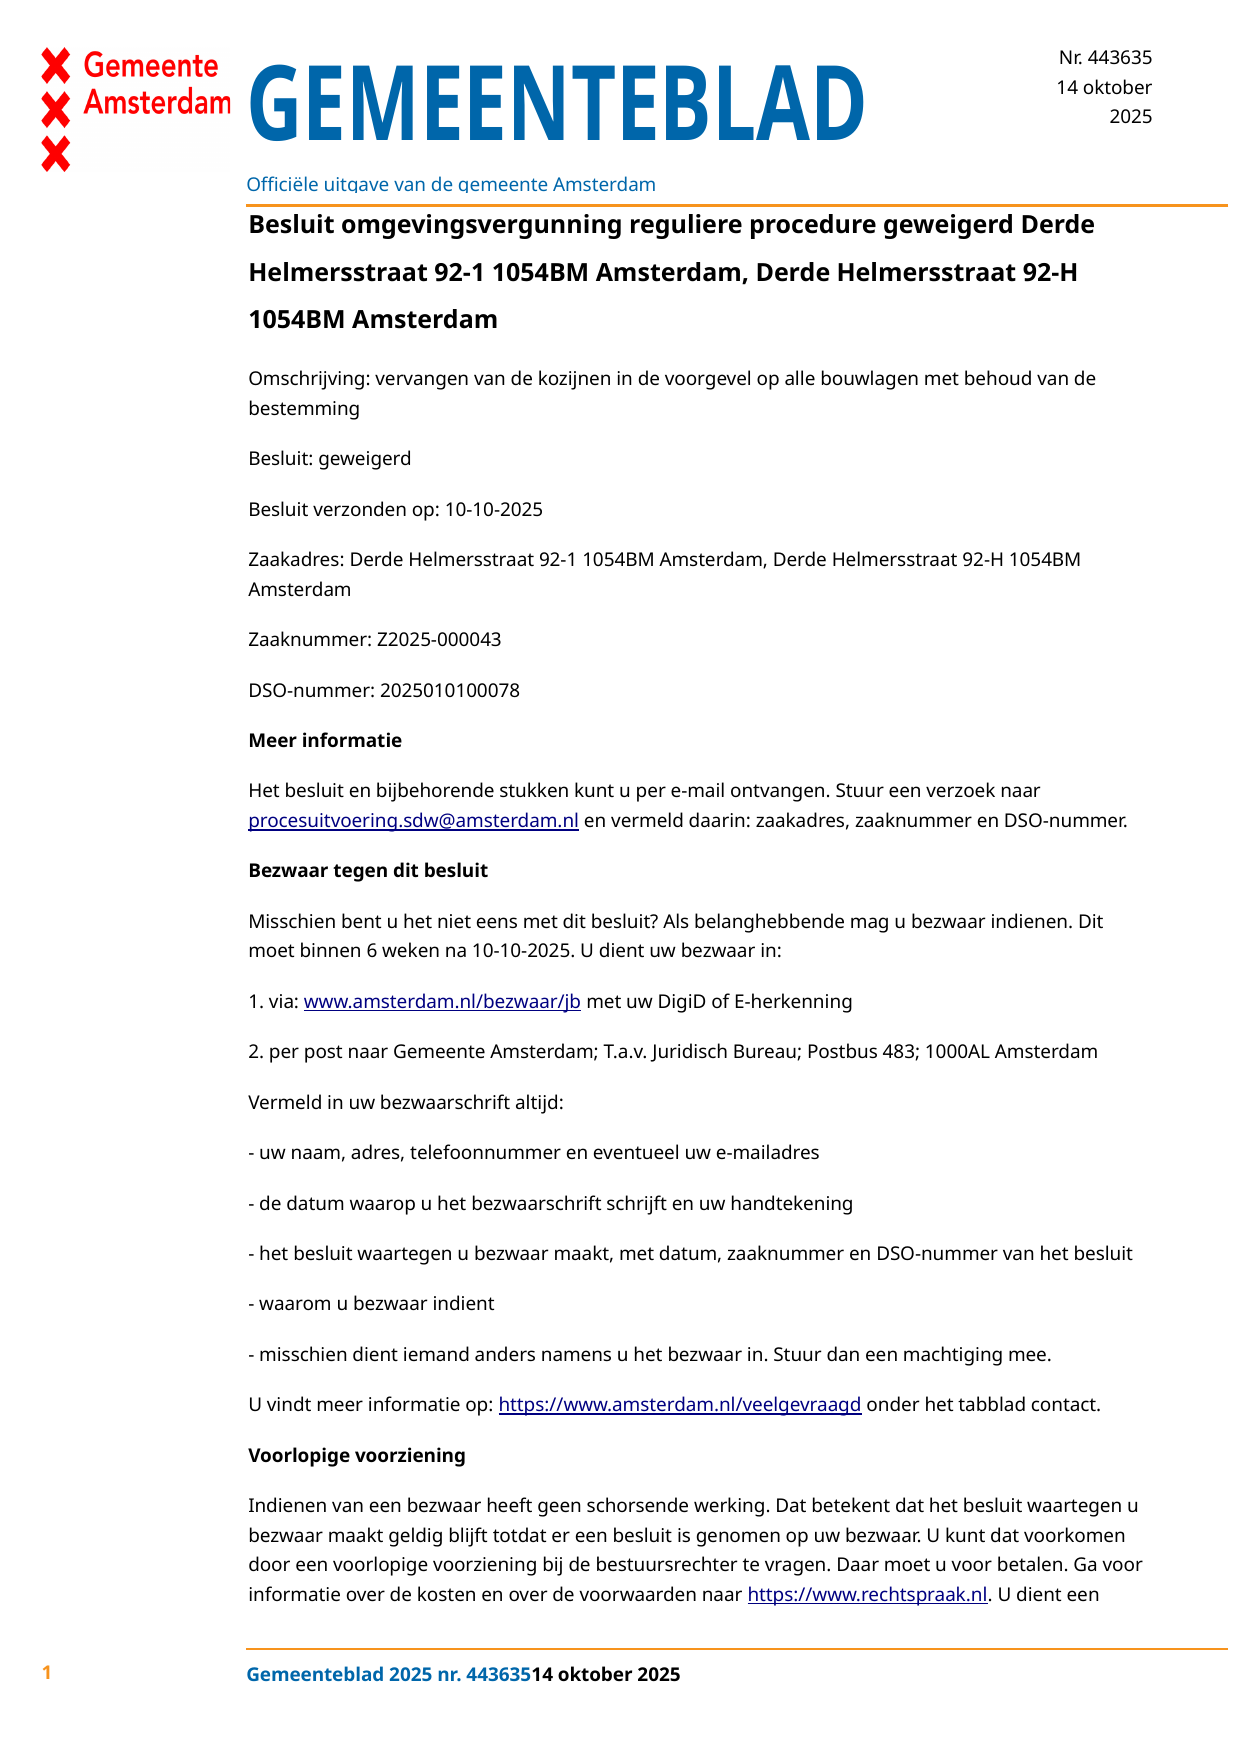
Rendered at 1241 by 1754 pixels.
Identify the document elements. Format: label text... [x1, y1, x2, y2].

text - waarom u bezwaar indient [248, 1291, 1152, 1316]
text 1. via: www.amsterdam.nl/bezwaar/jb met uw DigiD of E-herkenning [248, 988, 1152, 1014]
text - het besluit waartegen u bezwaar maakt, met datum, zaaknummer en DSO-nummer van het besluit [248, 1240, 1152, 1266]
picture [41, 47, 231, 172]
text Besluit: geweigerd [248, 446, 1152, 471]
text U vindt meer informatie op: https://www.amsterdam.nl/veelgevraagd onder het tabblad contact. [248, 1391, 1152, 1417]
text Besluit omgevingsvergunning reguliere procedure geweigerd Derde Helmersstraat 92-1 1054BM Amsterdam, Derde Helmersstraat 92-H 1054BM Amsterdam [248, 207, 1152, 336]
text Indienen van een bezwaar heeft geen schorsende werking. Dat betekent dat het besluit waartegen u bezwaar maakt geldig blijft totdat er een besluit is genomen op uw bezwaar. U kunt dat voorkomen door een voorlopige voorziening bij de bestuursrechter te vragen. Daar moet u voor betalen. Ga voor informatie over de kosten en over de voorwaarden naar https://www.rechtspraak.nl. U dient een [248, 1492, 1152, 1607]
text 2. per post naar Gemeente Amsterdam; T.a.v. Juridisch Bureau; Postbus 483; 1000AL Amsterdam [248, 1038, 1152, 1064]
text - de datum waarop u het bezwaarschrift schrijft en uw handtekening [248, 1190, 1152, 1215]
text Het besluit en bijbehorende stukken kunt u per e-mail ontvangen. Stuur een verzoek naar procesuitvoering.sdw@amsterdam.nl en vermeld daarin: zaakadres, zaaknummer en DSO-nummer. [248, 778, 1152, 833]
text Meer informatie [248, 727, 1152, 753]
text - uw naam, adres, telefoonnummer en eventueel uw e-mailadres [248, 1139, 1152, 1165]
text Zaakadres: Derde Helmersstraat 92-1 1054BM Amsterdam, Derde Helmersstraat 92-H 1054BM Amsterdam [248, 546, 1152, 602]
text Omschrijving: vervangen van de kozijnen in de voorgevel op alle bouwlagen met behoud van de bestemming [248, 366, 1152, 421]
text Misschien bent u het niet eens met dit besluit? Als belanghebbende mag u bezwaar indienen. Dit moet binnen 6 weken na 10-10-2025. U dient uw bezwaar in: [248, 908, 1152, 963]
text Zaaknummer: Z2025-000043 [248, 626, 1152, 652]
text Vermeld in uw bezwaarschrift altijd: [248, 1089, 1152, 1114]
text Bezwaar tegen dit besluit [248, 858, 1152, 883]
text Voorlopige voorziening [248, 1442, 1152, 1467]
text - misschien dient iemand anders namens u het bezwaar in. Stuur dan een machtiging mee. [248, 1341, 1152, 1367]
text DSO-nummer: 2025010100078 [248, 677, 1152, 702]
text Besluit verzonden op: 10-10-2025 [248, 496, 1152, 522]
